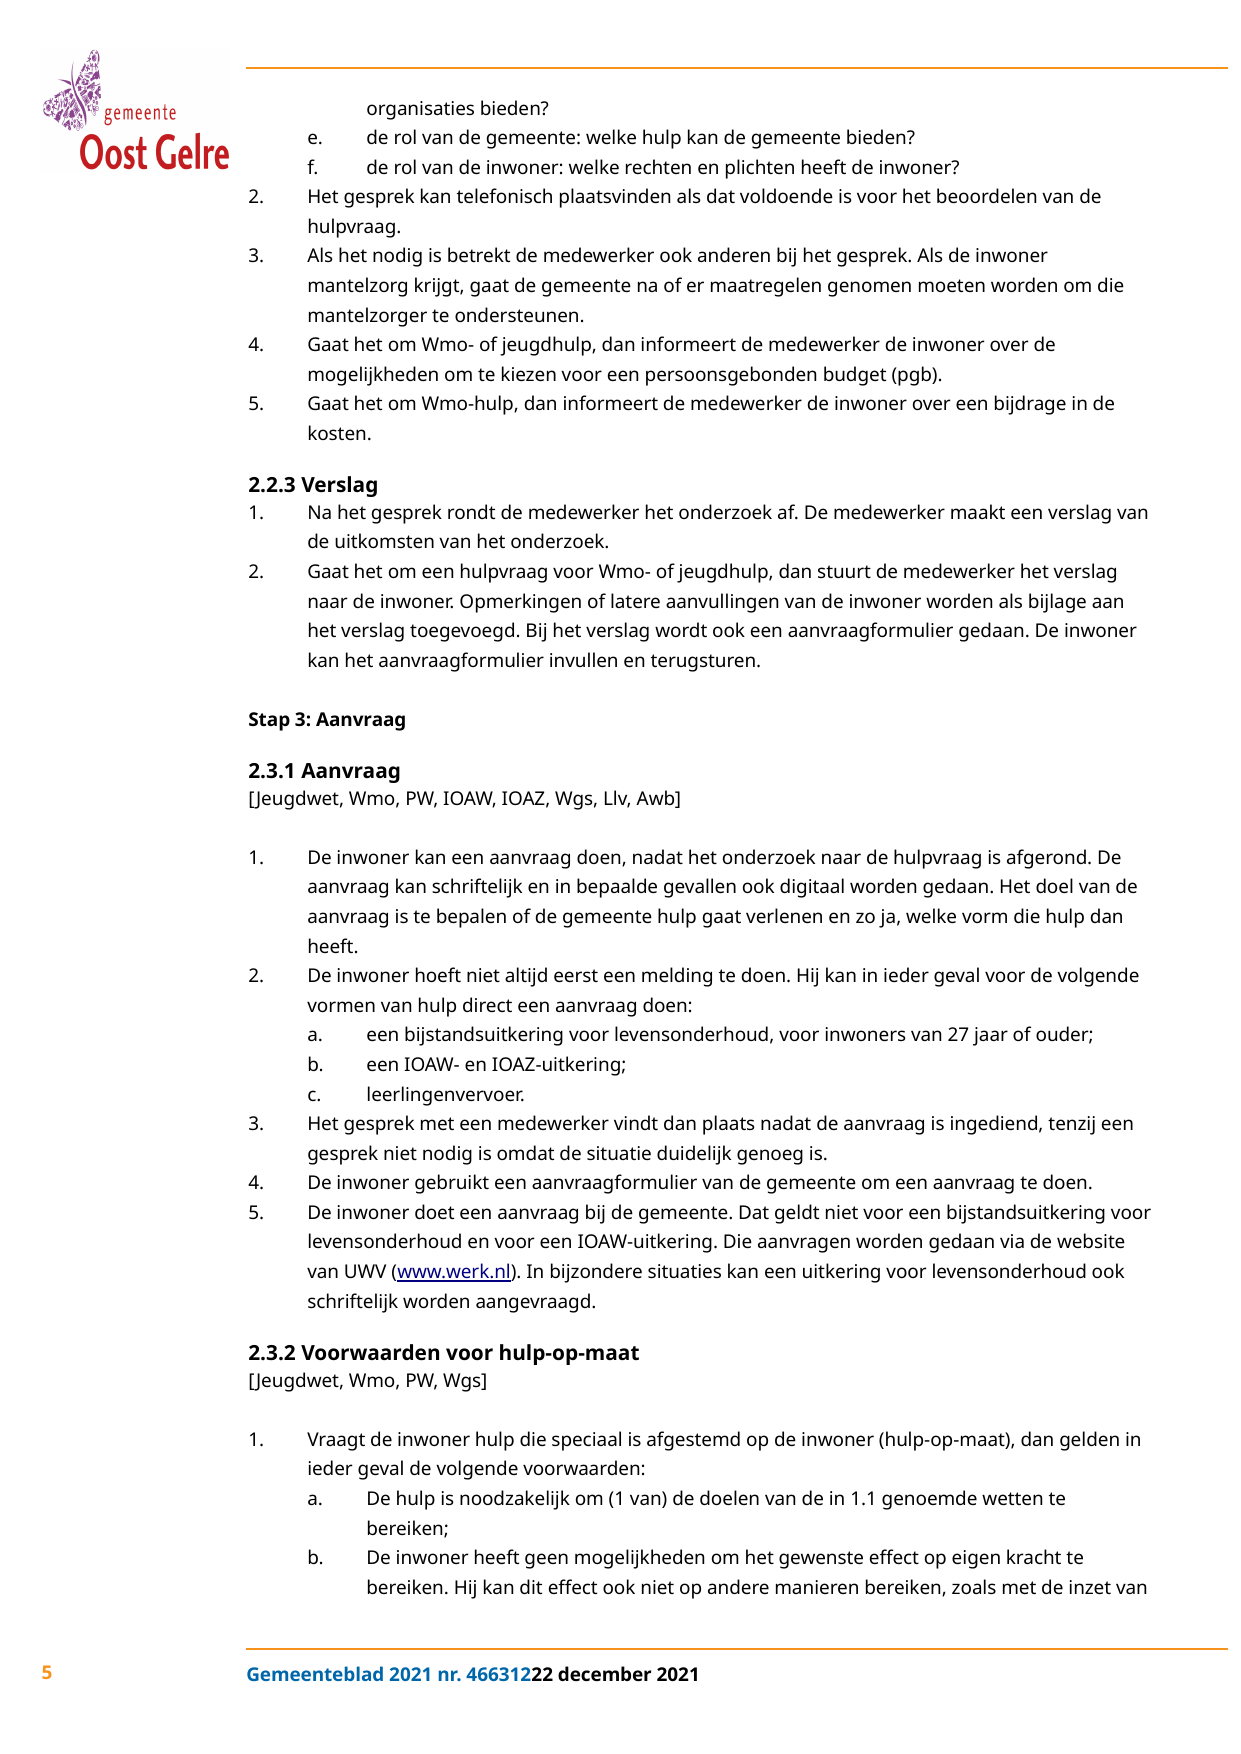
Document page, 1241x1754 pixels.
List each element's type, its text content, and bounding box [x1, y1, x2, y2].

text [Jeugdwet, Wmo, PW, Wgs] [248, 1367, 1152, 1392]
list Vraagt de inwoner hulp die speciaal is afgestemd op de inwoner (hulp-op-maat), dan gelden in ieder geval de volgende voorwaarden: [248, 1426, 1152, 1481]
list De inwoner doet een aanvraag bij de gemeente. Dat geldt niet voor een bijstandsuitkering voor levensonderhoud en voor een IOAW-uitkering. Die aanvragen worden gedaan via de website van UWV (www.werk.nl). In bijzondere situaties kan een uitkering voor levensonderhoud ook schriftelijk worden aangevraagd. [248, 1199, 1152, 1314]
text Stap 3: Aanvraag [248, 706, 1152, 732]
list een bijstandsuitkering voor levensonderhoud, voor inwoners van 27 jaar of ouder; [307, 1022, 1152, 1047]
list Als het nodig is betrekt de medewerker ook anderen bij het gesprek. Als de inwoner mantelzorg krijgt, gaat de gemeente na of er maatregelen genomen moeten worden om die mantelzorger te ondersteunen. [248, 243, 1152, 328]
text [Jeugdwet, Wmo, PW, IOAW, IOAZ, Wgs, Llv, Awb] [248, 785, 1152, 811]
list de rol van de inwoner: welke rechten en plichten heeft de inwoner? [307, 154, 1152, 180]
picture [41, 47, 231, 172]
list Na het gesprek rondt de medewerker het onderzoek af. De medewerker maakt een verslag van de uitkomsten van het onderzoek. [248, 499, 1152, 554]
list een IOAW- en IOAZ-uitkering; [307, 1051, 1152, 1077]
list De inwoner heeft geen mogelijkheden om het gewenste effect op eigen kracht te bereiken. Hij kan dit effect ook niet op andere manieren bereiken, zoals met de inzet van [307, 1544, 1152, 1599]
list De inwoner gebruikt een aanvraagformulier van de gemeente om een aanvraag te doen. [248, 1169, 1152, 1195]
list leerlingenvervoer. [307, 1081, 1152, 1107]
list Het gesprek kan telefonisch plaatsvinden als dat voldoende is voor het beoordelen van de hulpvraag. [248, 183, 1152, 239]
list Gaat het om een hulpvraag voor Wmo- of jeugdhulp, dan stuurt de medewerker het verslag naar de inwoner. Opmerkingen of latere aanvullingen van de inwoner worden als bijlage aan het verslag toegevoegd. Bij het verslag wordt ook een aanvraagformulier gedaan. De inwoner kan het aanvraagformulier invullen en terugsturen. [248, 558, 1152, 673]
list De inwoner kan een aanvraag doen, nadat het onderzoek naar de hulpvraag is afgerond. De aanvraag kan schriftelijk en in bepaalde gevallen ook digitaal worden gedaan. Het doel van de aanvraag is te bepalen of de gemeente hulp gaat verlenen en zo ja, welke vorm die hulp dan heeft. [248, 844, 1152, 959]
list De hulp is noodzakelijk om (1 van) de doelen van de in 1.1 genoemde wetten te bereiken; [307, 1485, 1152, 1540]
list organisaties bieden? [307, 95, 1152, 121]
text 2.2.3 Verslag [248, 471, 1152, 499]
list De inwoner hoeft niet altijd eerst een melding te doen. Hij kan in ieder geval voor de volgende vormen van hulp direct een aanvraag doen: [248, 962, 1152, 1018]
list de rol van de gemeente: welke hulp kan de gemeente bieden? [307, 124, 1152, 150]
list Gaat het om Wmo-hulp, dan informeert de medewerker de inwoner over een bijdrage in de kosten. [248, 391, 1152, 446]
list Het gesprek met een medewerker vindt dan plaats nadat de aanvraag is ingediend, tenzij een gesprek niet nodig is omdat de situatie duidelijk genoeg is. [248, 1110, 1152, 1166]
text 2.3.1 Aanvraag [248, 757, 1152, 785]
text 2.3.2 Voorwaarden voor hulp-op-maat [248, 1338, 1152, 1367]
list Gaat het om Wmo- of jeugdhulp, dan informeert de medewerker de inwoner over de mogelijkheden om te kiezen voor een persoonsgebonden budget (pgb). [248, 331, 1152, 387]
